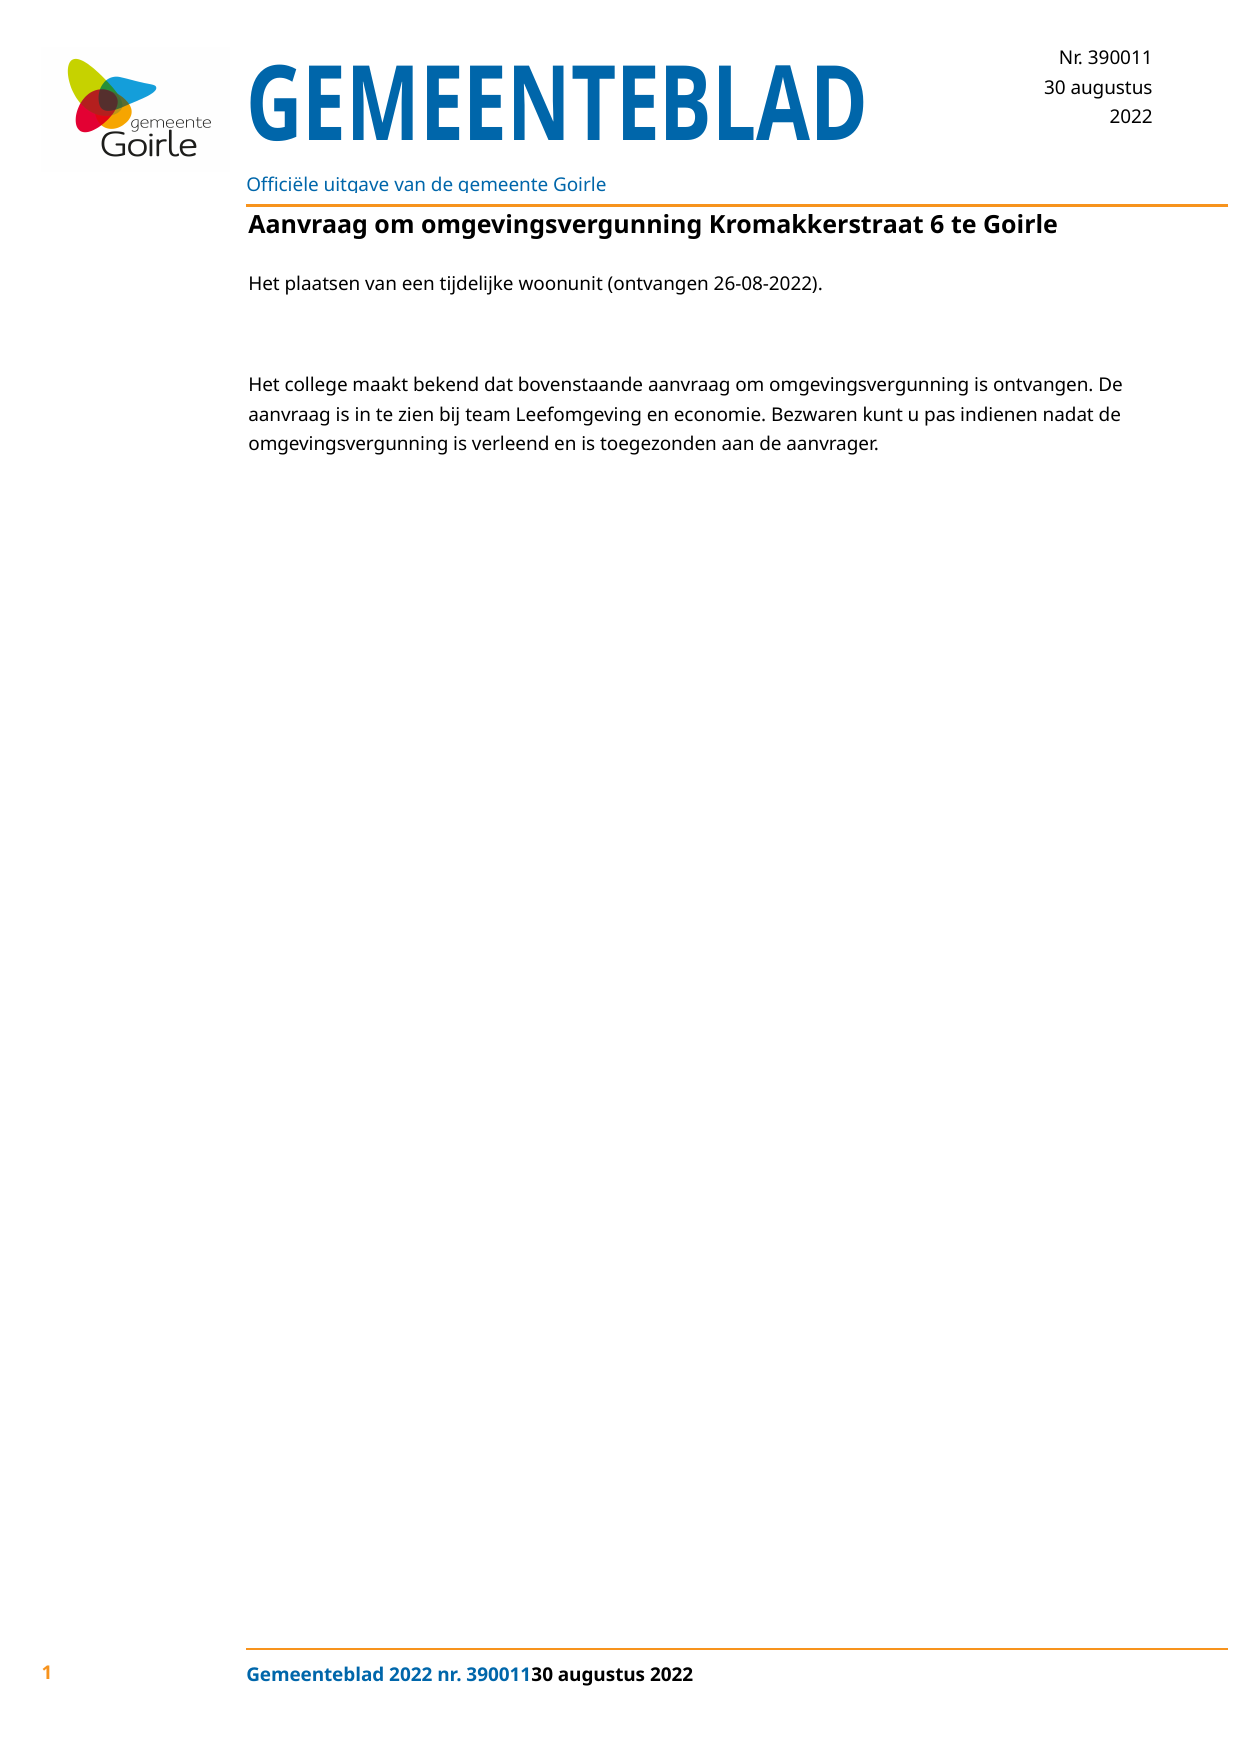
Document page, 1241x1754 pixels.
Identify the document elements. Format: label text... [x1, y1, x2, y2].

text Het plaatsen van een tijdelijke woonunit (ontvangen 26-08-2022). [248, 270, 1152, 296]
text Aanvraag om omgevingsvergunning Kromakkerstraat 6 te Goirle [248, 207, 1152, 241]
text Het college maakt bekend dat bovenstaande aanvraag om omgevingsvergunning is ontvangen. De aanvraag is in te zien bij team Leefomgeving en economie. Bezwaren kunt u pas indienen nadat de omgevingsvergunning is verleend en is toegezonden aan de aanvrager. [248, 371, 1152, 456]
picture [41, 47, 231, 172]
